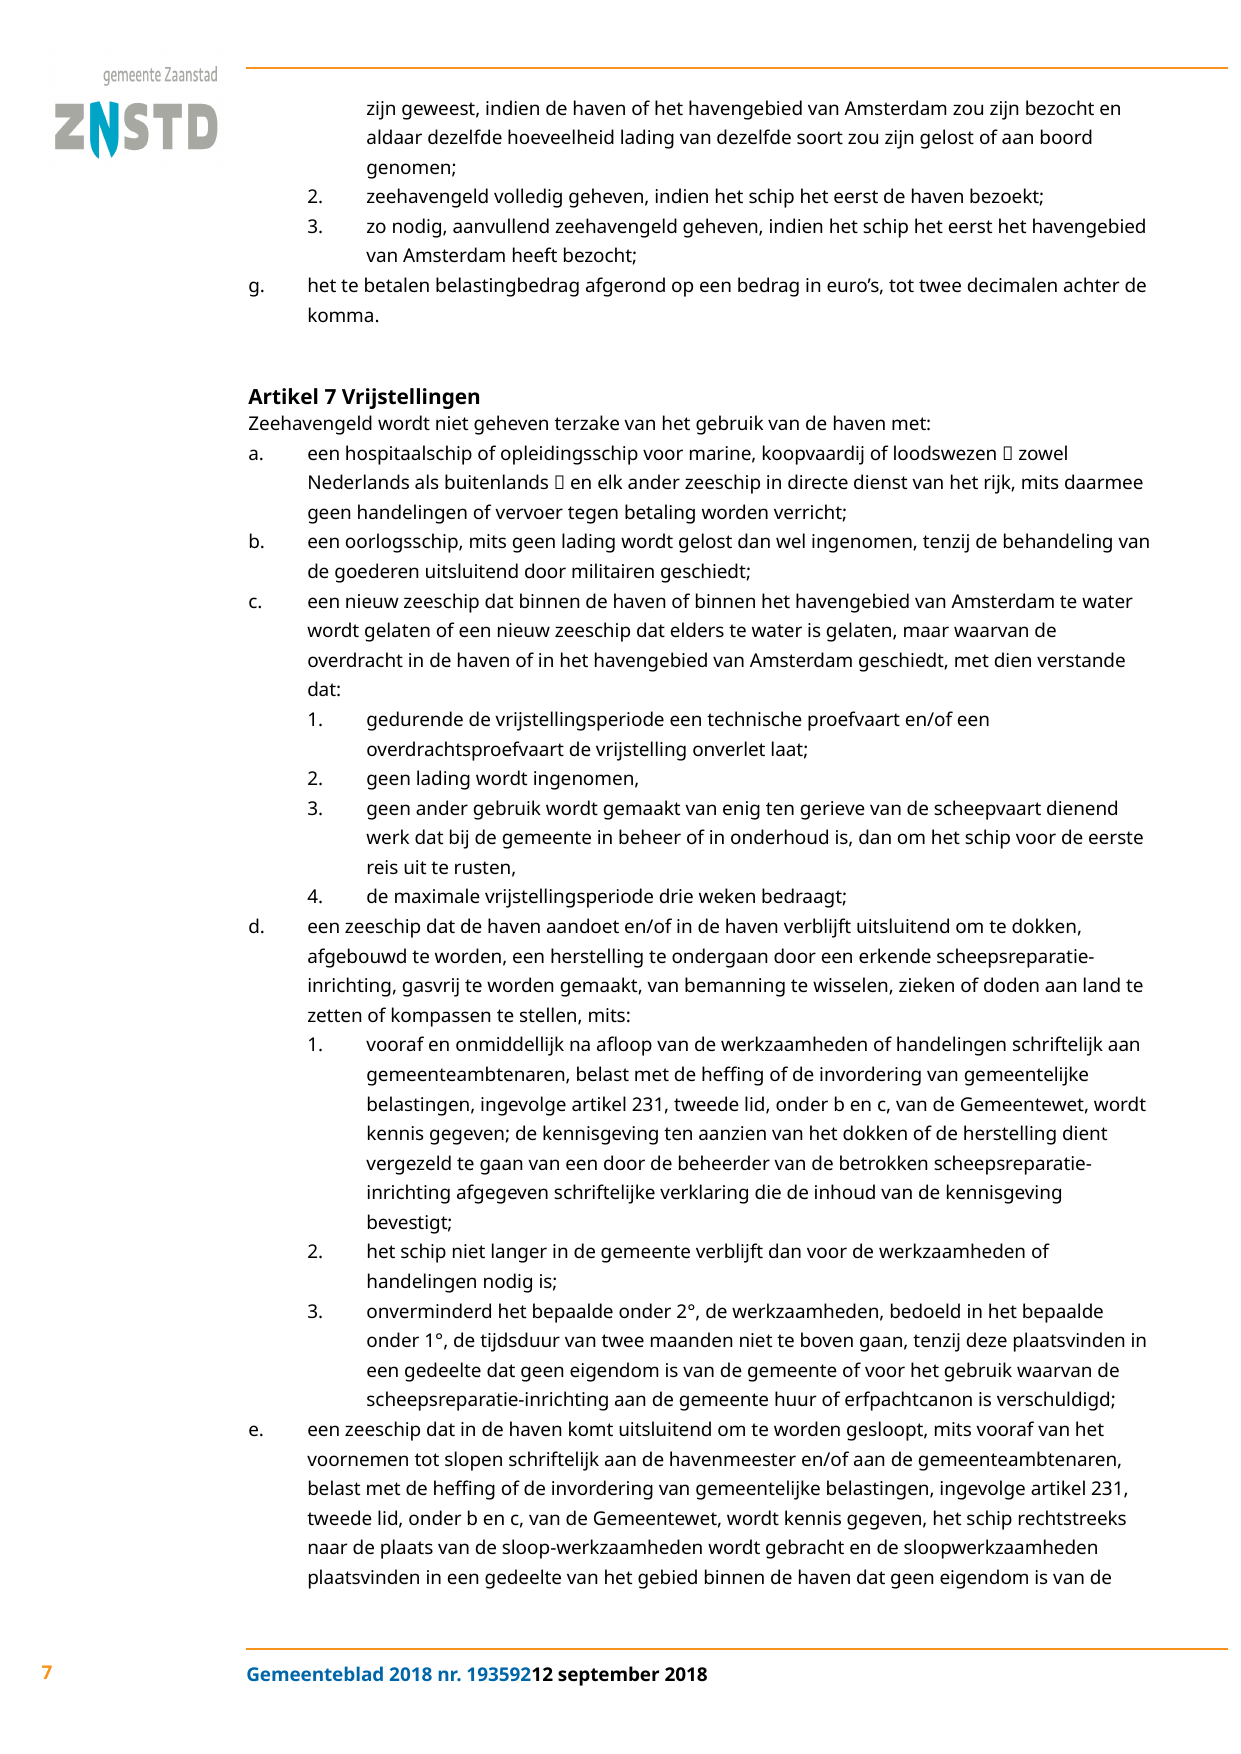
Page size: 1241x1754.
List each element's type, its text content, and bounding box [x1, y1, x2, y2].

list zo nodig, aanvullend zeehavengeld geheven, indien het schip het eerst het havengebied van Amsterdam heeft bezocht; [307, 213, 1152, 268]
list het te betalen belastingbedrag afgerond op een bedrag in euro’s, tot twee decimalen achter de komma. [248, 272, 1152, 328]
text Artikel 7 Vrijstellingen [248, 382, 1152, 410]
list zijn geweest, indien de haven of het havengebied van Amsterdam zou zijn bezocht en aldaar dezelfde hoeveelheid lading van dezelfde soort zou zijn gelost of aan boord genomen; [307, 95, 1152, 180]
picture [41, 47, 231, 172]
list het schip niet langer in de gemeente verblijft dan voor de werkzaamheden of handelingen nodig is; [307, 1239, 1152, 1294]
list geen ander gebruik wordt gemaakt van enig ten gerieve van de scheepvaart dienend werk dat bij de gemeente in beheer of in onderhoud is, dan om het schip voor de eerste reis uit te rusten, [307, 795, 1152, 880]
list een zeeschip dat in de haven komt uitsluitend om te worden gesloopt, mits vooraf van het voornemen tot slopen schriftelijk aan de havenmeester en/of aan de gemeenteambtenaren, belast met de heffing of de invordering van gemeentelijke belastingen, ingevolge artikel 231, tweede lid, onder b en c, van de Gemeentewet, wordt kennis gegeven, het schip rechtstreeks naar de plaats van de sloop-werkzaamheden wordt gebracht en de sloopwerkzaamheden plaatsvinden in een gedeelte van het gebied binnen de haven dat geen eigendom is van de [248, 1416, 1152, 1590]
list vooraf en onmiddellijk na afloop van de werkzaamheden of handelingen schriftelijk aan gemeenteambtenaren, belast met de heffing of de invordering van gemeentelijke belastingen, ingevolge artikel 231, tweede lid, onder b en c, van de Gemeentewet, wordt kennis gegeven; de kennisgeving ten aanzien van het dokken of de herstelling dient vergezeld te gaan van een door de beheerder van de betrokken scheepsreparatie-inrichting afgegeven schriftelijke verklaring die de inhoud van de kennisgeving bevestigt; [307, 1032, 1152, 1235]
list een oorlogsschip, mits geen lading wordt gelost dan wel ingenomen, tenzij de behandeling van de goederen uitsluitend door militairen geschiedt; [248, 529, 1152, 584]
list de maximale vrijstellingsperiode drie weken bedraagt; [307, 884, 1152, 909]
list een hospitaalschip of opleidingsschip voor marine, koopvaardij of loodswezen  zowel Nederlands als buitenlands  en elk ander zeeschip in directe dienst van het rijk, mits daarmee geen handelingen of vervoer tegen betaling worden verricht; [248, 440, 1152, 525]
list geen lading wordt ingenomen, [307, 765, 1152, 791]
list zeehavengeld volledig geheven, indien het schip het eerst de haven bezoekt; [307, 183, 1152, 209]
list gedurende de vrijstellingsperiode een technische proefvaart en/of een overdrachtsproefvaart de vrijstelling onverlet laat; [307, 706, 1152, 761]
text Zeehavengeld wordt niet geheven terzake van het gebruik van de haven met: [248, 410, 1152, 436]
list onverminderd het bepaalde onder 2°, de werkzaamheden, bedoeld in het bepaalde onder 1°, de tijdsduur van twee maanden niet te boven gaan, tenzij deze plaatsvinden in een gedeelte dat geen eigendom is van de gemeente of voor het gebruik waarvan de scheepsreparatie-inrichting aan de gemeente huur of erfpachtcanon is verschuldigd; [307, 1298, 1152, 1412]
list een nieuw zeeschip dat binnen de haven of binnen het havengebied van Amsterdam te water wordt gelaten of een nieuw zeeschip dat elders te water is gelaten, maar waarvan de overdracht in de haven of in het havengebied van Amsterdam geschiedt, met dien verstande dat: [248, 588, 1152, 702]
list een zeeschip dat de haven aandoet en/of in de haven verblijft uitsluitend om te dokken, afgebouwd te worden, een herstelling te ondergaan door een erkende scheepsreparatie-inrichting, gasvrij te worden gemaakt, van bemanning te wisselen, zieken of doden aan land te zetten of kompassen te stellen, mits: [248, 913, 1152, 1028]
